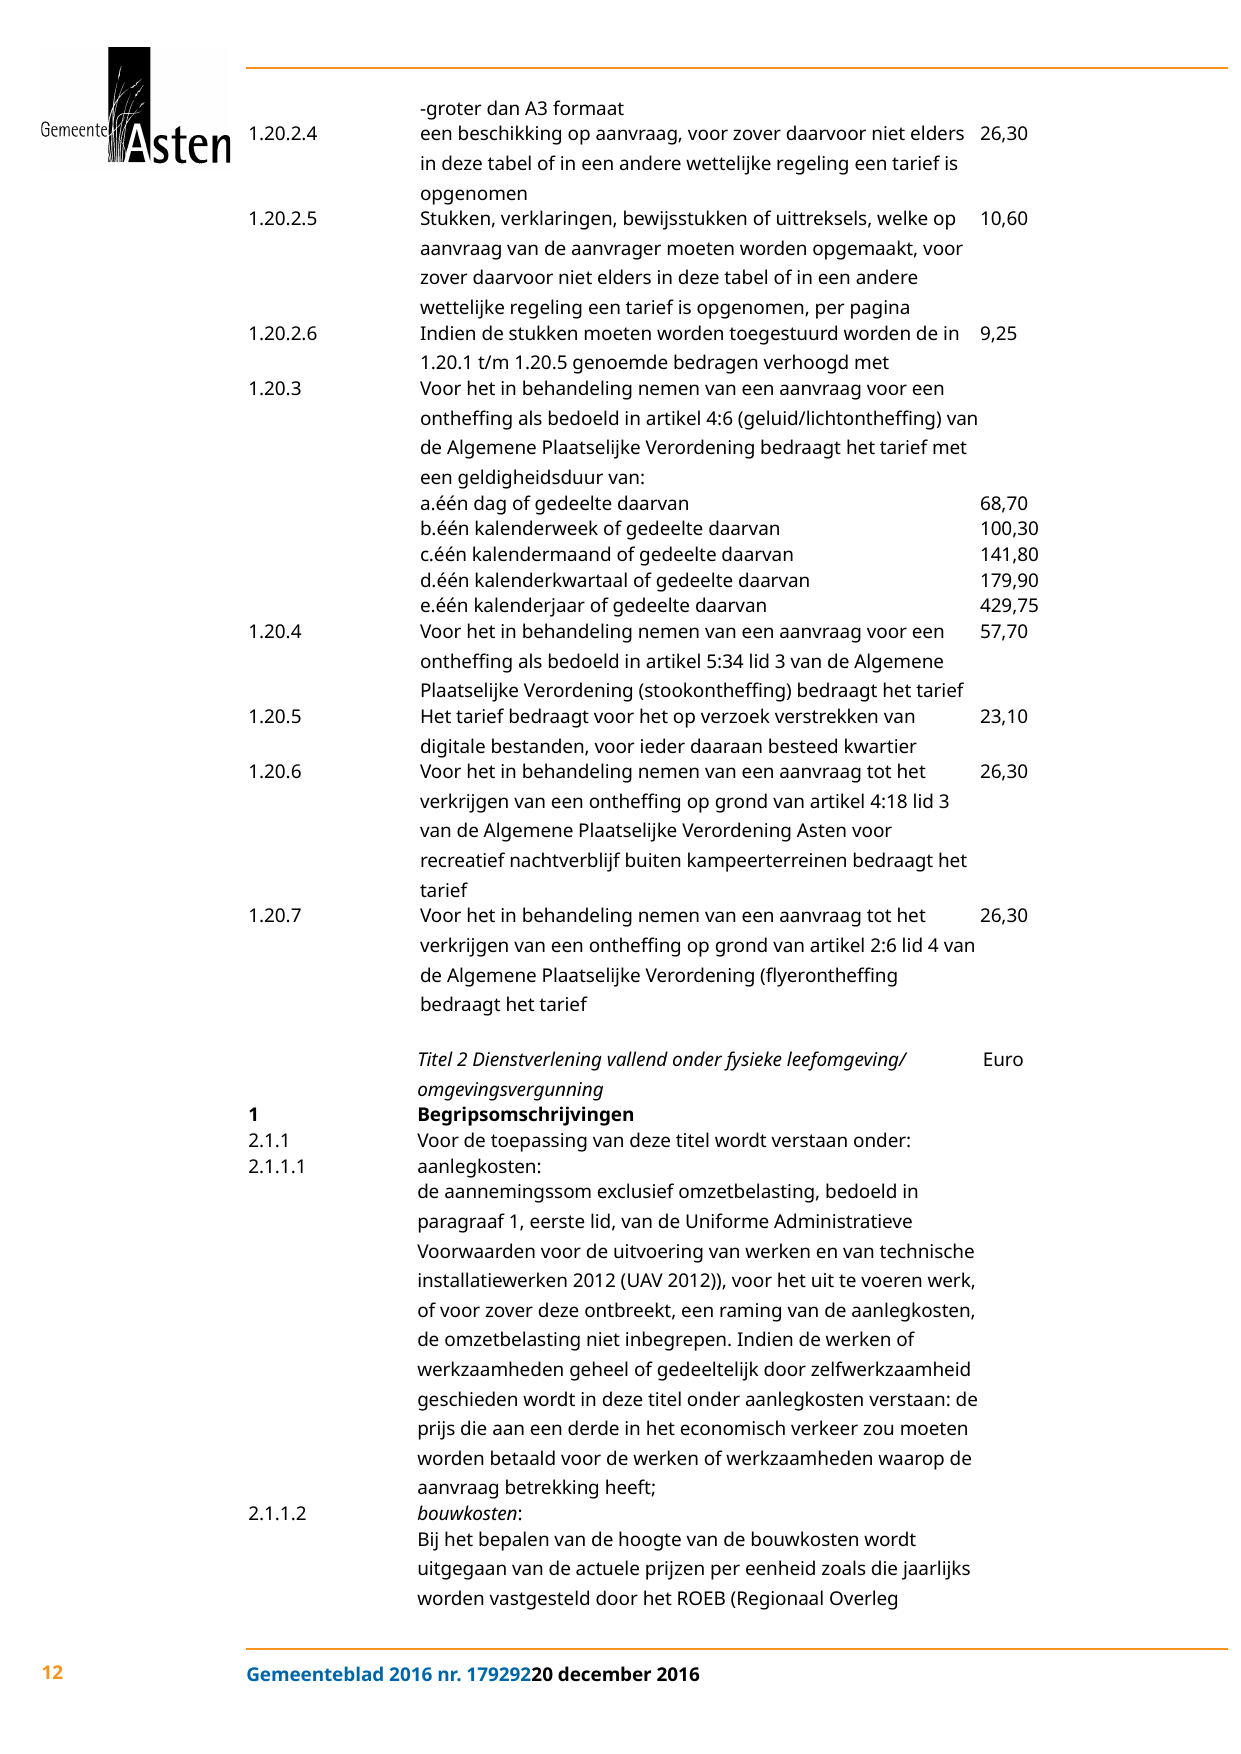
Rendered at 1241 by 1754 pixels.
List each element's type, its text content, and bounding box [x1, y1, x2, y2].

table_header [248, 1046, 417, 1101]
table_cell 1.20.3 [248, 375, 420, 490]
table_cell 2.1.1.2 [248, 1500, 417, 1526]
table_cell 1.20.2.6 [248, 320, 420, 375]
table_cell c.één kalendermaand of gedeelte daarvan [420, 541, 980, 567]
table_cell Stukken, verklaringen, bewijsstukken of uittreksels, welke op aanvraag van de aanvrager moeten worden opgemaakt, voor zover daarvoor niet elders in deze tabel of in een andere wettelijke regeling een tarief is opgenomen, per pagina [420, 205, 980, 320]
table_cell 1.20.2.5 [248, 205, 420, 320]
table_cell 26,30 [980, 759, 1152, 903]
table_cell Voor het in behandeling nemen van een aanvraag voor een ontheffing als bedoeld in artikel 4:6 (geluid/lichtontheffing) van de Algemene Plaatselijke Verordening bedraagt het tarief met een geldigheidsduur van: [420, 375, 980, 490]
table_cell Bij het bepalen van de hoogte van de bouwkosten wordt uitgegaan van de actuele prijzen per eenheid zoals die jaarlijks worden vastgesteld door het ROEB (Regionaal Overleg [417, 1526, 983, 1611]
table_header Titel 2 Dienstverlening vallend onder fysieke leefomgeving/ omgevingsvergunning [417, 1046, 983, 1101]
table_cell [980, 1017, 1152, 1043]
table_cell Voor de toepassing van deze titel wordt verstaan onder: [417, 1127, 983, 1153]
table_cell aanlegkosten: [417, 1153, 983, 1179]
table_cell a.één dag of gedeelte daarvan [420, 490, 980, 515]
table_cell [248, 490, 420, 515]
table_cell 68,70 [980, 490, 1152, 515]
table_cell [248, 1179, 417, 1500]
table_cell de aannemingssom exclusief omzetbelasting, bedoeld in paragraaf 1, eerste lid, van de Uniforme Administratieve Voorwaarden voor de uitvoering van werken en van technische installatiewerken 2012 (UAV 2012)), voor het uit te voeren werk, of voor zover deze ontbreekt, een raming van de aanlegkosten, de omzetbelasting niet inbegrepen. Indien de werken of werkzaamheden geheel of gedeeltelijk door zelfwerkzaamheid geschieden wordt in deze titel onder aanlegkosten verstaan: de prijs die aan een derde in het economisch verkeer zou moeten worden betaald voor de werken of werkzaamheden waarop de aanvraag betrekking heeft; [417, 1179, 983, 1500]
table_cell 1.20.5 [248, 703, 420, 758]
table_cell Begripsomschrijvingen [417, 1101, 983, 1127]
table_cell e.één kalenderjaar of gedeelte daarvan [420, 593, 980, 618]
table_cell [983, 1500, 1152, 1526]
table_cell 1 [248, 1101, 417, 1127]
table_cell [420, 1017, 980, 1043]
table_cell [248, 541, 420, 567]
table_cell d.één kalenderkwartaal of gedeelte daarvan [420, 567, 980, 593]
table_cell [248, 567, 420, 593]
table_cell 26,30 [980, 121, 1152, 205]
table_cell 1.20.7 [248, 903, 420, 1017]
table_cell 1.20.6 [248, 759, 420, 903]
table_cell een beschikking op aanvraag, voor zover daarvoor niet elders in deze tabel of in een andere wettelijke regeling een tarief is opgenomen [420, 121, 980, 205]
table_cell Voor het in behandeling nemen van een aanvraag tot het verkrijgen van een ontheffing op grond van artikel 2:6 lid 4 van de Algemene Plaatselijke Verordening (flyerontheffing bedraagt het tarief [420, 903, 980, 1017]
table_cell [248, 1017, 420, 1043]
table_cell Voor het in behandeling nemen van een aanvraag tot het verkrijgen van een ontheffing op grond van artikel 4:18 lid 3 van de Algemene Plaatselijke Verordening Asten voor recreatief nachtverblijf buiten kampeerterreinen bedraagt het tarief [420, 759, 980, 903]
table_cell 1.20.4 [248, 618, 420, 703]
table_cell [248, 515, 420, 541]
table_cell 2.1.1 [248, 1127, 417, 1153]
table_cell Indien de stukken moeten worden toegestuurd worden de in 1.20.1 t/m 1.20.5 genoemde bedragen verhoogd met [420, 320, 980, 375]
table_cell 179,90 [980, 567, 1152, 593]
table_cell 1.20.2.4 [248, 121, 420, 205]
table_cell [248, 593, 420, 618]
table_cell 23,10 [980, 703, 1152, 758]
table_cell [983, 1153, 1152, 1179]
table_cell 57,70 [980, 618, 1152, 703]
table_cell 10,60 [980, 205, 1152, 320]
table_cell [248, 1526, 417, 1611]
table_cell Het tarief bedraagt voor het op verzoek verstrekken van digitale bestanden, voor ieder daaraan besteed kwartier [420, 703, 980, 758]
table_cell 429,75 [980, 593, 1152, 618]
table_cell [980, 375, 1152, 490]
table_cell 2.1.1.1 [248, 1153, 417, 1179]
table_cell [983, 1101, 1152, 1127]
table_cell 100,30 [980, 515, 1152, 541]
table_cell [983, 1526, 1152, 1611]
table_cell [983, 1179, 1152, 1500]
table_cell bouwkosten: [417, 1500, 983, 1526]
table_cell 9,25 [980, 320, 1152, 375]
table_cell Voor het in behandeling nemen van een aanvraag voor een ontheffing als bedoeld in artikel 5:34 lid 3 van de Algemene Plaatselijke Verordening (stookontheffing) bedraagt het tarief [420, 618, 980, 703]
table_cell [980, 95, 1152, 121]
table_cell -groter dan A3 formaat [420, 95, 980, 121]
table_cell [983, 1127, 1152, 1153]
table_cell b.één kalenderweek of gedeelte daarvan [420, 515, 980, 541]
table_cell [248, 95, 420, 121]
table_header Euro [983, 1046, 1152, 1101]
table_cell 141,80 [980, 541, 1152, 567]
table_cell 26,30 [980, 903, 1152, 1017]
picture [41, 47, 231, 172]
